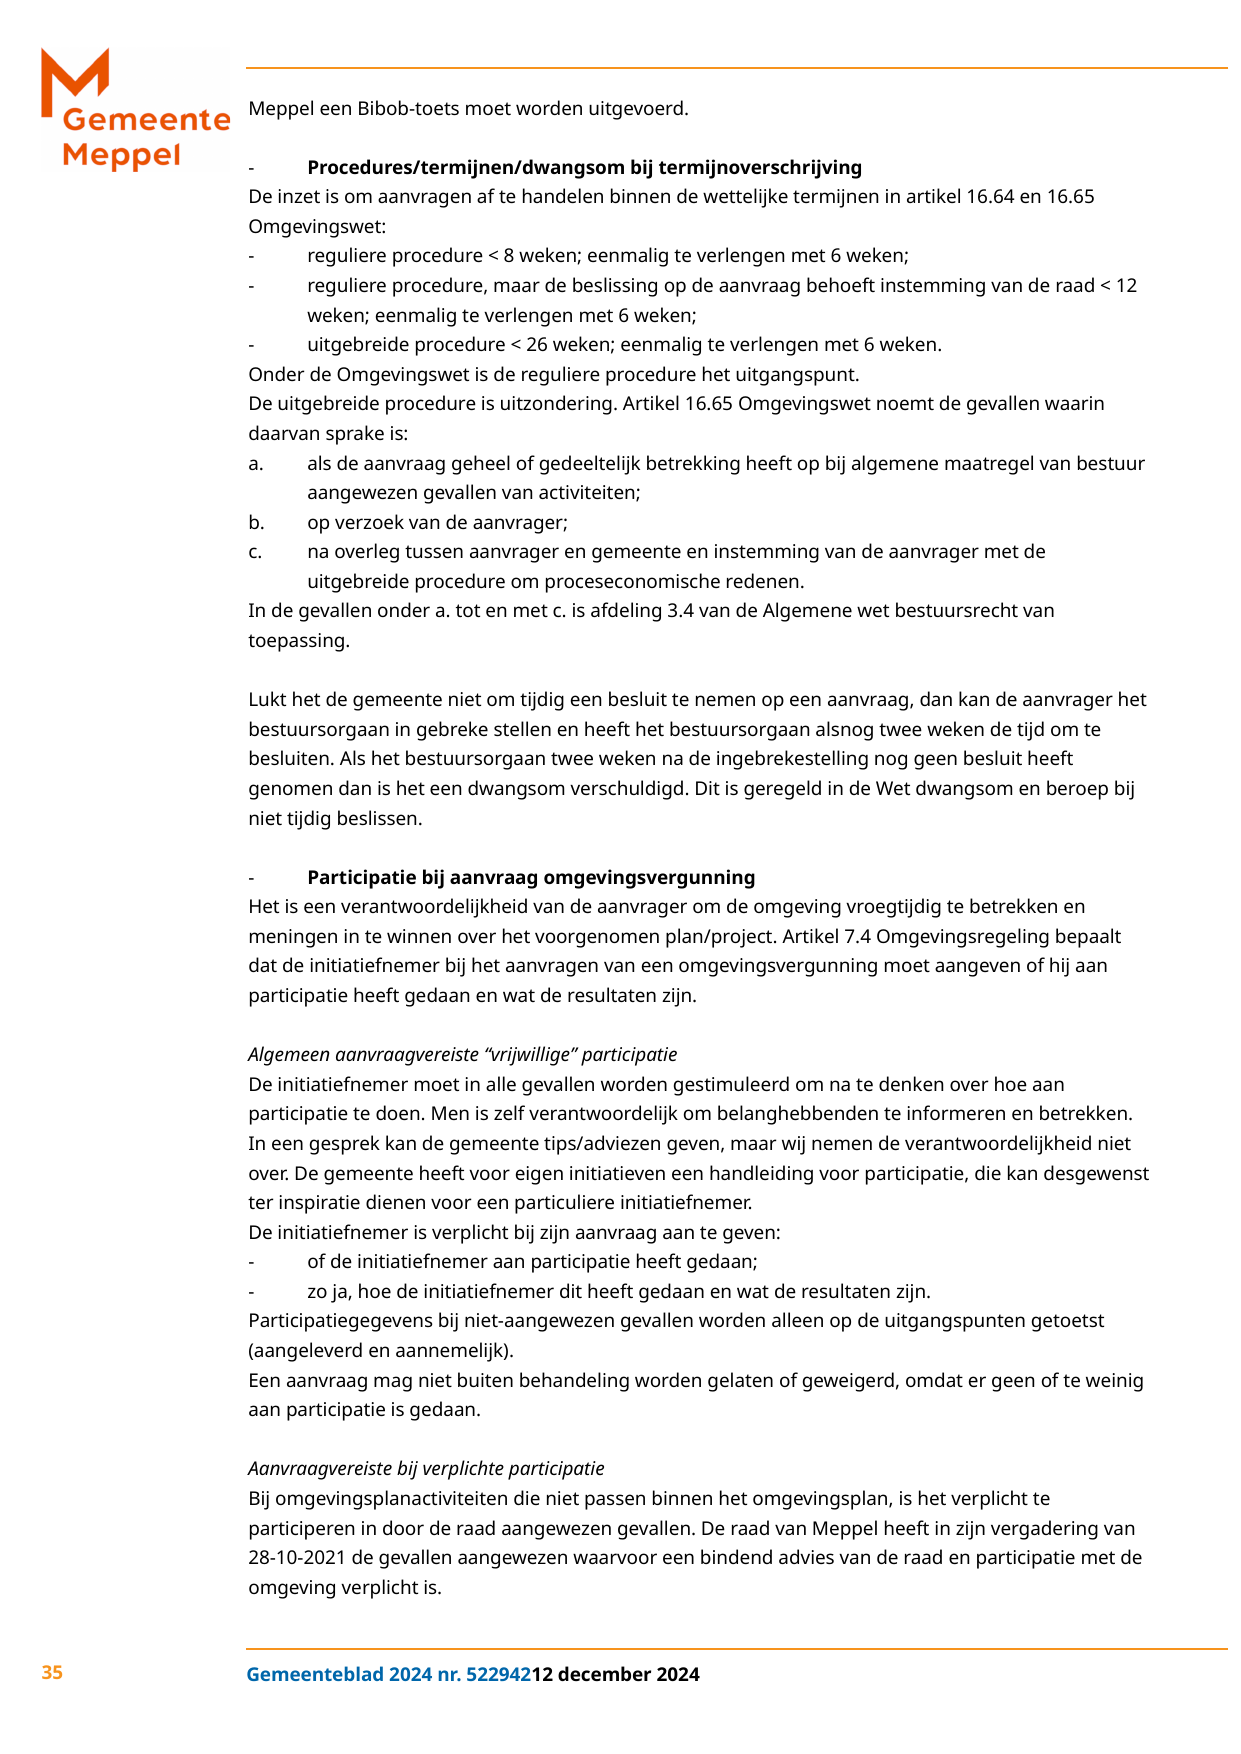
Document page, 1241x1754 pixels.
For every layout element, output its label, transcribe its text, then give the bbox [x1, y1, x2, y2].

text De inzet is om aanvragen af te handelen binnen de wettelijke termijnen in artikel 16.64 en 16.65 Omgevingswet: [248, 183, 1152, 239]
list Participatie bij aanvraag omgevingsvergunning [248, 864, 1152, 890]
text Participatiegegevens bij niet-aangewezen gevallen worden alleen op de uitgangspunten getoetst (aangeleverd en aannemelijk). [248, 1308, 1152, 1363]
text Een aanvraag mag niet buiten behandeling worden gelaten of geweigerd, omdat er geen of te weinig aan participatie is gedaan. [248, 1367, 1152, 1422]
list Procedures/termijnen/dwangsom bij termijnoverschrijving [248, 154, 1152, 180]
text De initiatiefnemer is verplicht bij zijn aanvraag aan te geven: [248, 1219, 1152, 1245]
list of de initiatiefnemer aan participatie heeft gedaan; [248, 1248, 1152, 1274]
text Onder de Omgevingswet is de reguliere procedure het uitgangspunt. [248, 361, 1152, 387]
text Aanvraagvereiste bij verplichte participatie [248, 1456, 1152, 1481]
text Het is een verantwoordelijkheid van de aanvrager om de omgeving vroegtijdig te betrekken en meningen in te winnen over het voorgenomen plan/project. Artikel 7.4 Omgevingsregeling bepaalt dat de initiatiefnemer bij het aanvragen van een omgevingsvergunning moet aangeven of hij aan participatie heeft gedaan en wat de resultaten zijn. [248, 893, 1152, 1008]
list op verzoek van de aanvrager; [248, 509, 1152, 535]
text Lukt het de gemeente niet om tijdig een besluit te nemen op een aanvraag, dan kan de aanvrager het bestuursorgaan in gebreke stellen en heeft het bestuursorgaan alsnog twee weken de tijd om te besluiten. Als het bestuursorgaan twee weken na de ingebrekestelling nog geen besluit heeft genomen dan is het een dwangsom verschuldigd. Dit is geregeld in de Wet dwangsom en beroep bij niet tijdig beslissen. [248, 686, 1152, 831]
text In de gevallen onder a. tot en met c. is afdeling 3.4 van de Algemene wet bestuursrecht van toepassing. [248, 598, 1152, 653]
text Bij omgevingsplanactiviteiten die niet passen binnen het omgevingsplan, is het verplicht te participeren in door de raad aangewezen gevallen. De raad van Meppel heeft in zijn vergadering van 28-10-2021 de gevallen aangewezen waarvoor een bindend advies van de raad en participatie met de omgeving verplicht is. [248, 1485, 1152, 1600]
text Meppel een Bibob-toets moet worden uitgevoerd. [248, 95, 1152, 121]
list reguliere procedure, maar de beslissing op de aanvraag behoeft instemming van de raad < 12 weken; eenmalig te verlengen met 6 weken; [248, 272, 1152, 328]
list reguliere procedure < 8 weken; eenmalig te verlengen met 6 weken; [248, 243, 1152, 268]
text Algemeen aanvraagvereiste “vrijwillige” participatie [248, 1041, 1152, 1067]
list als de aanvraag geheel of gedeeltelijk betrekking heeft op bij algemene maatregel van bestuur aangewezen gevallen van activiteiten; [248, 450, 1152, 505]
picture [41, 47, 231, 172]
text De uitgebreide procedure is uitzondering. Artikel 16.65 Omgevingswet noemt de gevallen waarin daarvan sprake is: [248, 391, 1152, 446]
list na overleg tussen aanvrager en gemeente en instemming van de aanvrager met de uitgebreide procedure om proceseconomische redenen. [248, 538, 1152, 594]
list uitgebreide procedure < 26 weken; eenmalig te verlengen met 6 weken. [248, 331, 1152, 357]
list zo ja, hoe de initiatiefnemer dit heeft gedaan en wat de resultaten zijn. [248, 1278, 1152, 1304]
text De initiatiefnemer moet in alle gevallen worden gestimuleerd om na te denken over hoe aan participatie te doen. Men is zelf verantwoordelijk om belanghebbenden te informeren en betrekken. In een gesprek kan de gemeente tips/adviezen geven, maar wij nemen de verantwoordelijkheid niet over. De gemeente heeft voor eigen initiatieven een handleiding voor participatie, die kan desgewenst ter inspiratie dienen voor een particuliere initiatiefnemer. [248, 1071, 1152, 1215]
